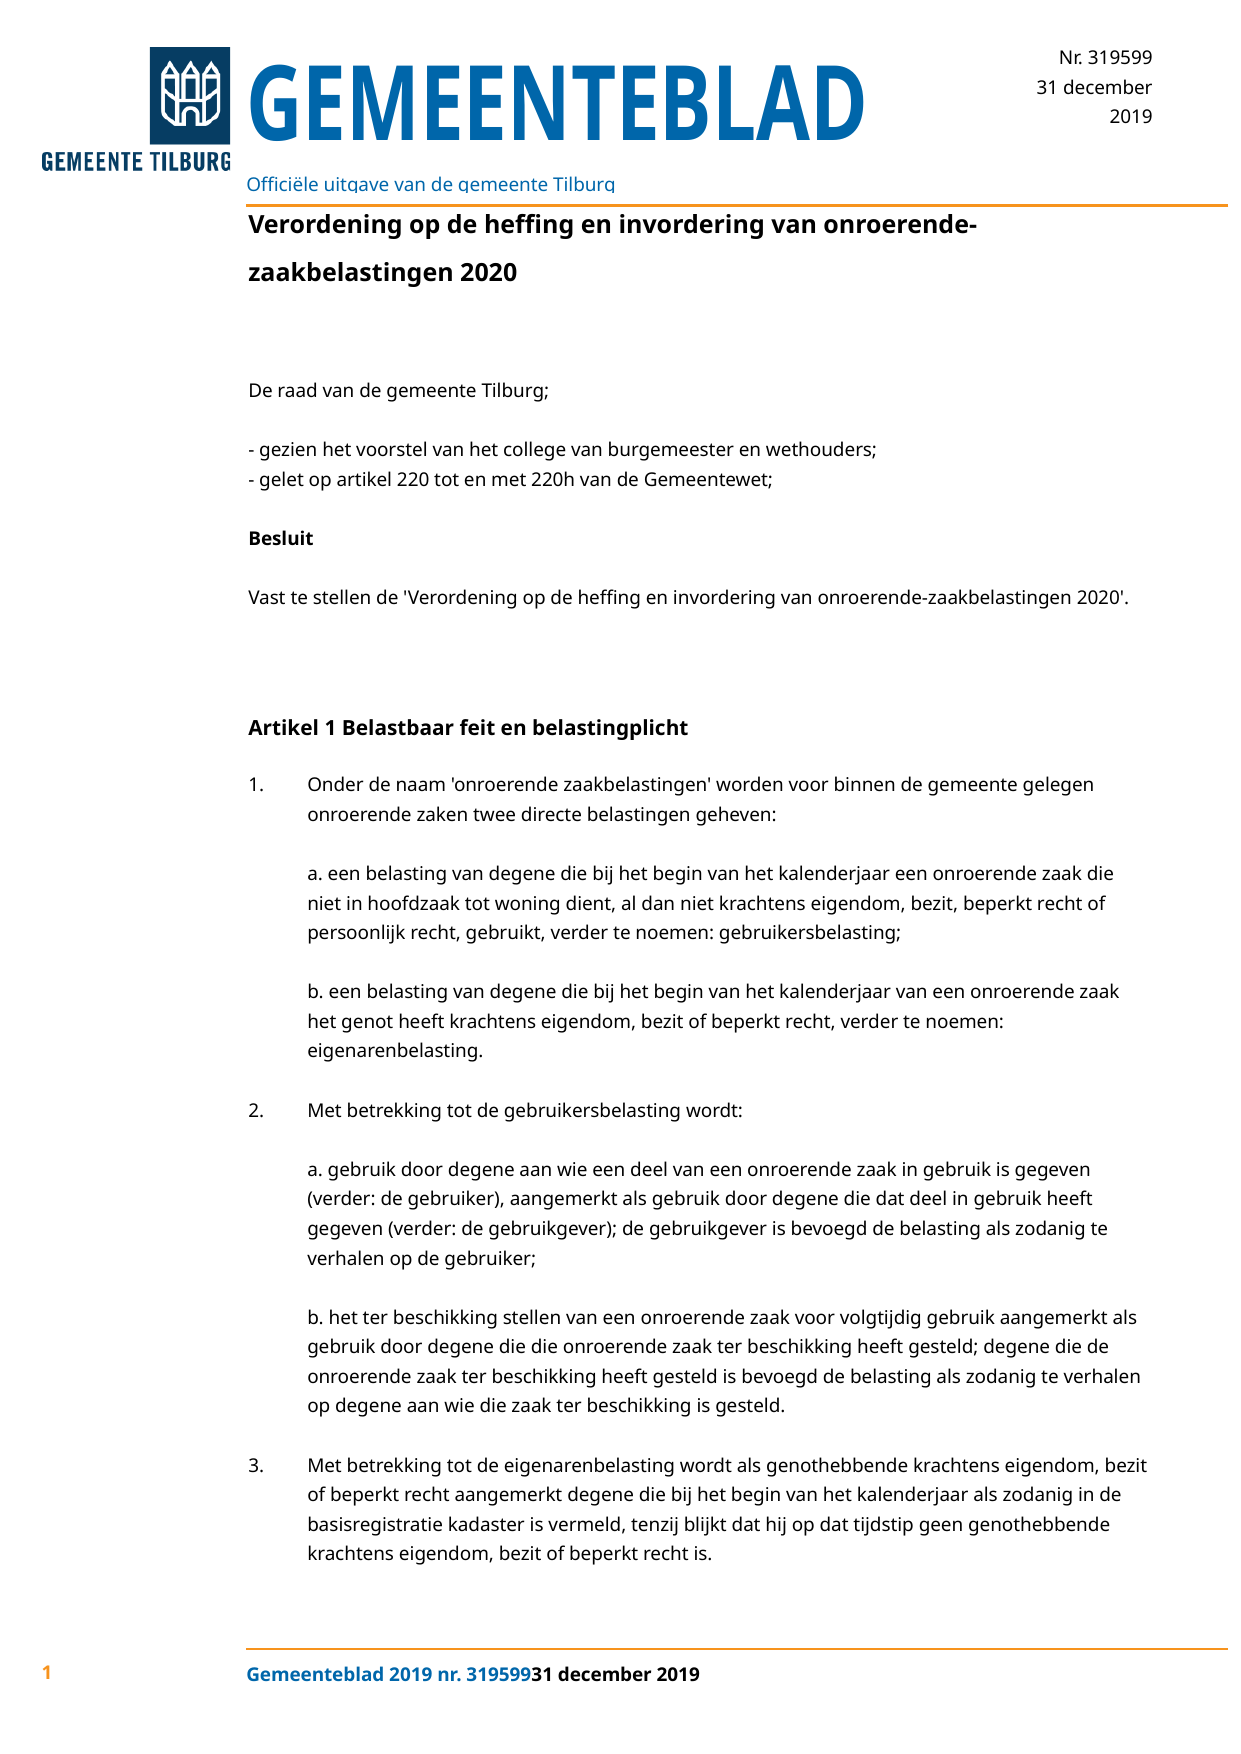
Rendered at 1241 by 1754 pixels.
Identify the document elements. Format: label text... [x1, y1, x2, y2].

text Artikel 1 Belastbaar feit en belastingplicht [248, 713, 1152, 742]
list b. het ter beschikking stellen van een onroerende zaak voor volgtijdig gebruik aangemerkt als gebruik door degene die die onroerende zaak ter beschikking heeft gesteld; degene die de onroerende zaak ter beschikking heeft gesteld is bevoegd de belasting als zodanig te verhalen op degene aan wie die zaak ter beschikking is gesteld. [248, 1304, 1152, 1418]
list a. een belasting van degene die bij het begin van het kalenderjaar een onroerende zaak die niet in hoofdzaak tot woning dient, al dan niet krachtens eigendom, bezit, beperkt recht of persoonlijk recht, gebruikt, verder te noemen: gebruikersbelasting; [248, 860, 1152, 945]
text Verordening op de heffing en invordering van onroerende-zaakbelastingen 2020 [248, 207, 1152, 288]
list Onder de naam 'onroerende zaakbelastingen' worden voor binnen de gemeente gelegen onroerende zaken twee directe belastingen geheven: [248, 771, 1152, 827]
text Vast te stellen de 'Verordening op de heffing en invordering van onroerende-zaakbelastingen 2020'. [248, 584, 1152, 610]
text De raad van de gemeente Tilburg; [248, 377, 1152, 403]
text Besluit [248, 525, 1152, 551]
list Met betrekking tot de eigenarenbelasting wordt als genothebbende krachtens eigendom, bezit of beperkt recht aangemerkt degene die bij het begin van het kalenderjaar als zodanig in de basisregistratie kadaster is vermeld, tenzij blijkt dat hij op dat tijdstip geen genothebbende krachtens eigendom, bezit of beperkt recht is. [248, 1452, 1152, 1566]
text - gezien het voorstel van het college van burgemeester en wethouders; [248, 436, 1152, 462]
list b. een belasting van degene die bij het begin van het kalenderjaar van een onroerende zaak het genot heeft krachtens eigendom, bezit of beperkt recht, verder te noemen: eigenarenbelasting. [248, 978, 1152, 1063]
text - gelet op artikel 220 tot en met 220h van de Gemeentewet; [248, 466, 1152, 492]
list Met betrekking tot de gebruikersbelasting wordt: [248, 1097, 1152, 1123]
list a. gebruik door degene aan wie een deel van een onroerende zaak in gebruik is gegeven (verder: de gebruiker), aangemerkt als gebruik door degene die dat deel in gebruik heeft gegeven (verder: de gebruikgever); de gebruikgever is bevoegd de belasting als zodanig te verhalen op de gebruiker; [248, 1156, 1152, 1271]
picture [41, 47, 231, 172]
